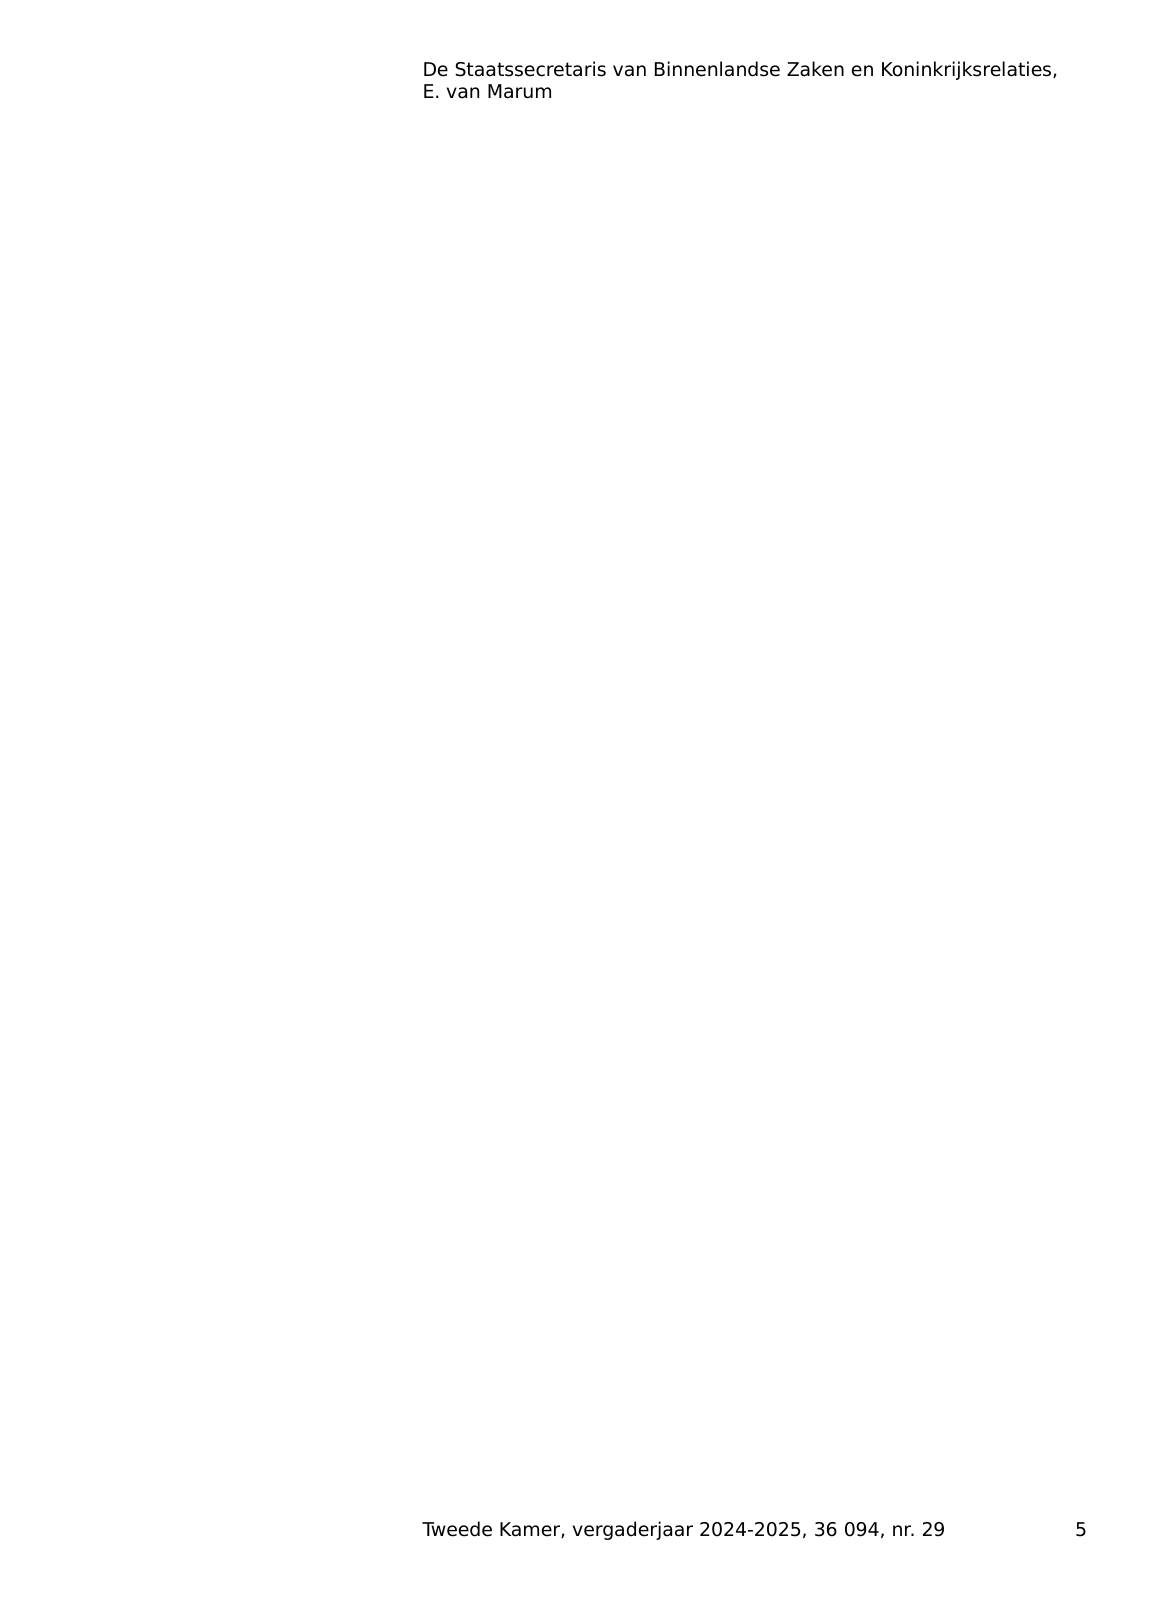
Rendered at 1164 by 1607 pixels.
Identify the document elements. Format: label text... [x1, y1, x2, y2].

text De Staatssecretaris van Binnenlandse Zaken en Koninkrijksrelaties, E. van Marum [422, 59, 1087, 103]
